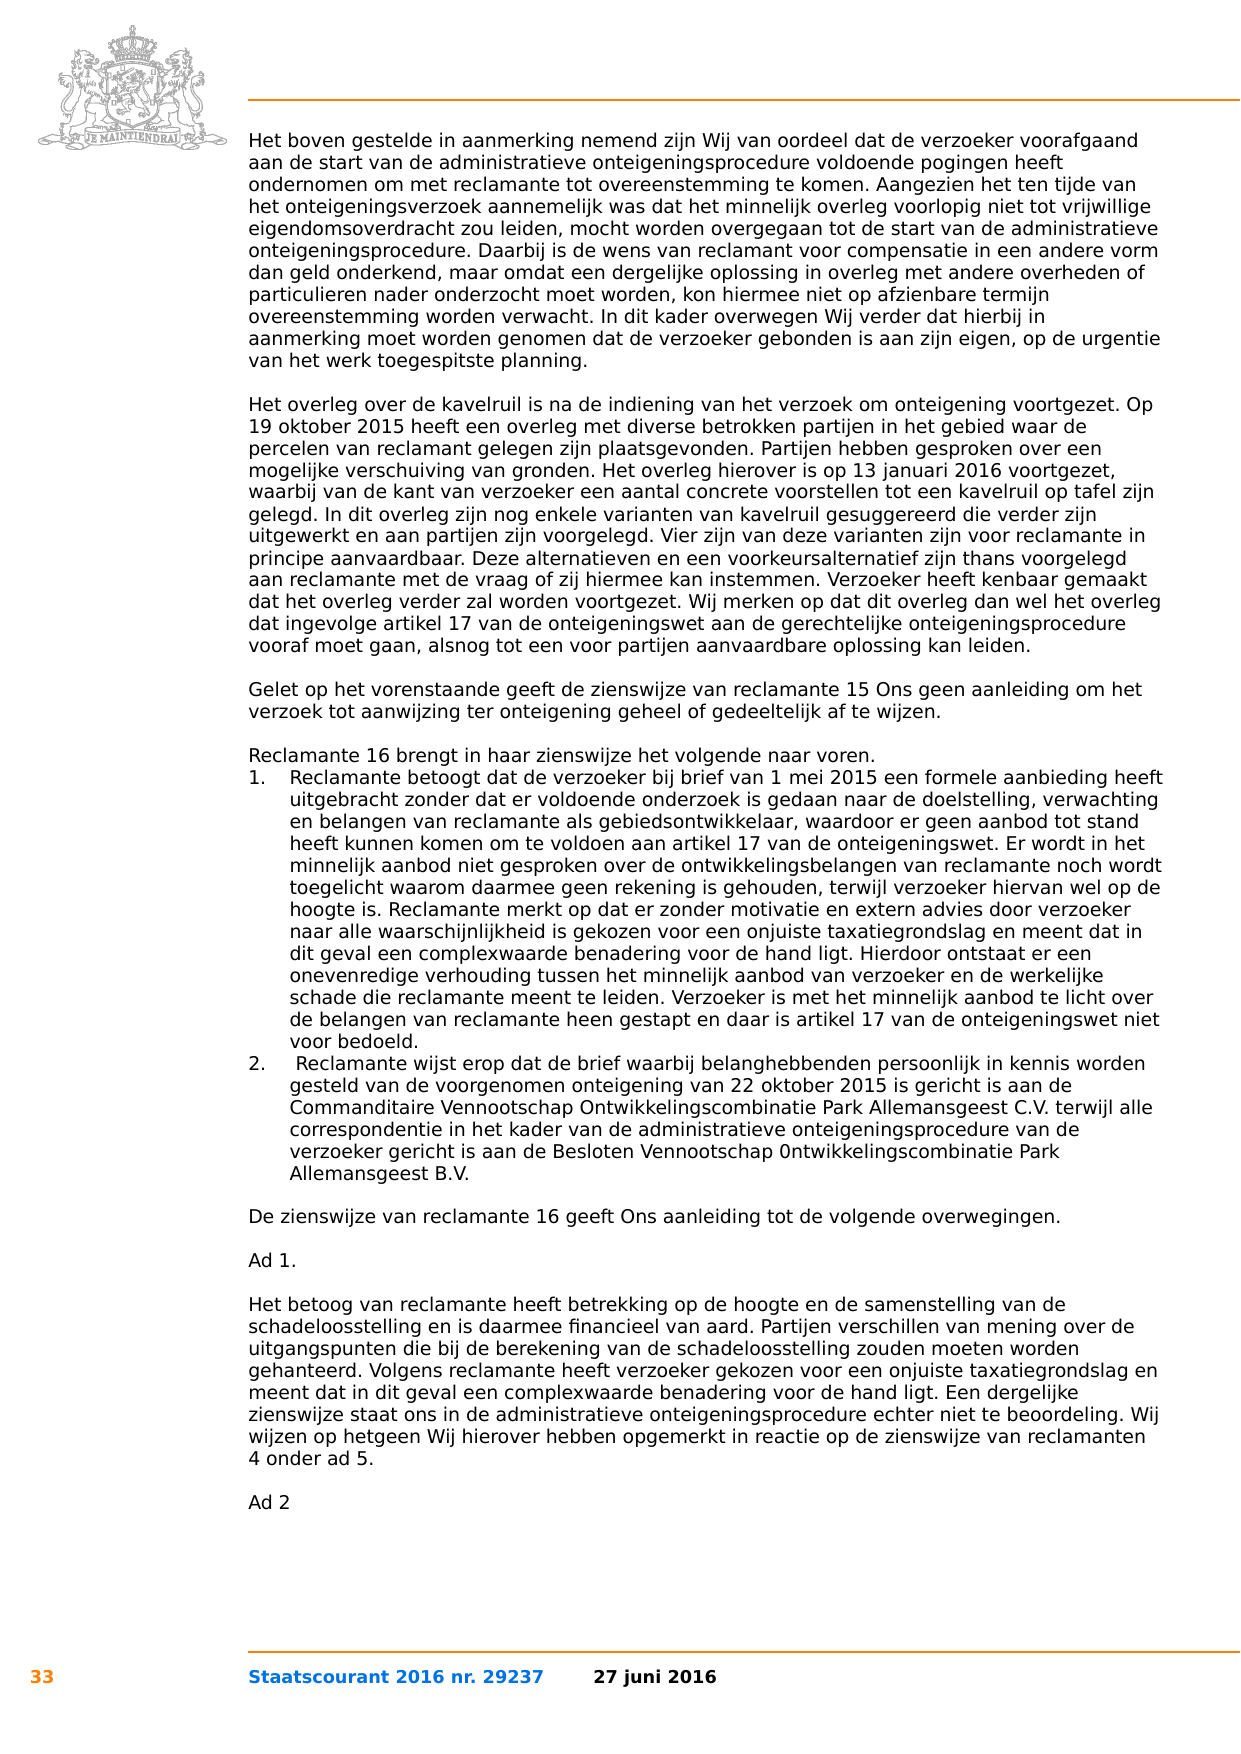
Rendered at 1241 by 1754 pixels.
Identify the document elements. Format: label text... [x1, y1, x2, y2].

picture [38, 25, 227, 150]
text Het boven gestelde in aanmerking nemend zijn Wij van oordeel dat de verzoeker voorafgaand aan de start van de administratieve onteigeningsprocedure voldoende pogingen heeft ondernomen om met reclamante tot overeenstemming te komen. Aangezien het ten tijde van het onteigeningsverzoek aannemelijk was dat het minnelijk overleg voorlopig niet tot vrijwillige eigendomsoverdracht zou leiden, mocht worden overgegaan tot de start van de administratieve onteigeningsprocedure. Daarbij is de wens van reclamant voor compensatie in een andere vorm dan geld onderkend, maar omdat een dergelijke oplossing in overleg met andere overheden of particulieren nader onderzocht moet worden, kon hiermee niet op afzienbare termijn overeenstemming worden verwacht. In dit kader overwegen Wij verder dat hierbij in aanmerking moet worden genomen dat de verzoeker gebonden is aan zijn eigen, op de urgentie van het werk toegespitste planning. [248, 130, 1163, 372]
text Het overleg over de kavelruil is na de indiening van het verzoek om onteigening voortgezet. Op 19 oktober 2015 heeft een overleg met diverse betrokken partijen in het gebied waar de percelen van reclamant gelegen zijn plaatsgevonden. Partijen hebben gesproken over een mogelijke verschuiving van gronden. Het overleg hierover is op 13 januari 2016 voortgezet, waarbij van de kant van verzoeker een aantal concrete voorstellen tot een kavelruil op tafel zijn gelegd. In dit overleg zijn nog enkele varianten van kavelruil gesuggereerd die verder zijn uitgewerkt en aan partijen zijn voorgelegd. Vier zijn van deze varianten zijn voor reclamante in principe aanvaardbaar. Deze alternatieven en een voorkeursalternatief zijn thans voorgelegd aan reclamante met de vraag of zij hiermee kan instemmen. Verzoeker heeft kenbaar gemaakt dat het overleg verder zal worden voortgezet. Wij merken op dat dit overleg dan wel het overleg dat ingevolge artikel 17 van de onteigeningswet aan de gerechtelijke onteigeningsprocedure vooraf moet gaan, alsnog tot een voor partijen aanvaardbare oplossing kan leiden. [248, 393, 1163, 657]
text Het betoog van reclamante heeft betrekking op de hoogte en de samenstelling van de schadeloosstelling en is daarmee financieel van aard. Partijen verschillen van mening over de uitgangspunten die bij de berekening van de schadeloosstelling zouden moeten worden gehanteerd. Volgens reclamante heeft verzoeker gekozen voor een onjuiste taxatiegrondslag en meent dat in dit geval een complexwaarde benadering voor de hand ligt. Een dergelijke zienswijze staat ons in de administratieve onteigeningsprocedure echter niet te beoordeling. Wij wijzen op hetgeen Wij hierover hebben opgemerkt in reactie op de zienswijze van reclamanten 4 onder ad 5. [248, 1294, 1163, 1470]
text 1. Reclamante betoogt dat de verzoeker bij brief van 1 mei 2015 een formele aanbieding heeft uitgebracht zonder dat er voldoende onderzoek is gedaan naar de doelstelling, verwachting en belangen van reclamante als gebiedsontwikkelaar, waardoor er geen aanbod tot stand heeft kunnen komen om te voldoen aan artikel 17 van de onteigeningswet. Er wordt in het minnelijk aanbod niet gesproken over de ontwikkelingsbelangen van reclamante noch wordt toegelicht waarom daarmee geen rekening is gehouden, terwijl verzoeker hiervan wel op de hoogte is. Reclamante merkt op dat er zonder motivatie en extern advies door verzoeker naar alle waarschijnlijkheid is gekozen voor een onjuiste taxatiegrondslag en meent dat in dit geval een complexwaarde benadering voor de hand ligt. Hierdoor ontstaat er een onevenredige verhouding tussen het minnelijk aanbod van verzoeker en de werkelijke schade die reclamante meent te leiden. Verzoeker is met het minnelijk aanbod te licht over de belangen van reclamante heen gestapt en daar is artikel 17 van de onteigeningswet niet voor bedoeld. [248, 767, 1163, 1053]
text Ad 2 [248, 1492, 1163, 1514]
text Reclamante 16 brengt in haar zienswijze het volgende naar voren. [248, 745, 1163, 767]
text De zienswijze van reclamante 16 geeft Ons aanleiding tot de volgende overwegingen. [248, 1206, 1163, 1228]
text 2. Reclamante wijst erop dat de brief waarbij belanghebbenden persoonlijk in kennis worden gesteld van de voorgenomen onteigening van 22 oktober 2015 is gericht is aan de Commanditaire Vennootschap Ontwikkelingscombinatie Park Allemansgeest C.V. terwijl alle correspondentie in het kader van de administratieve onteigeningsprocedure van de verzoeker gericht is aan de Besloten Vennootschap 0ntwikkelingscombinatie Park Allemansgeest B.V. [248, 1053, 1163, 1184]
text Ad 1. [248, 1250, 1163, 1272]
text Gelet op het vorenstaande geeft de zienswijze van reclamante 15 Ons geen aanleiding om het verzoek tot aanwijzing ter onteigening geheel of gedeeltelijk af te wijzen. [248, 679, 1163, 723]
